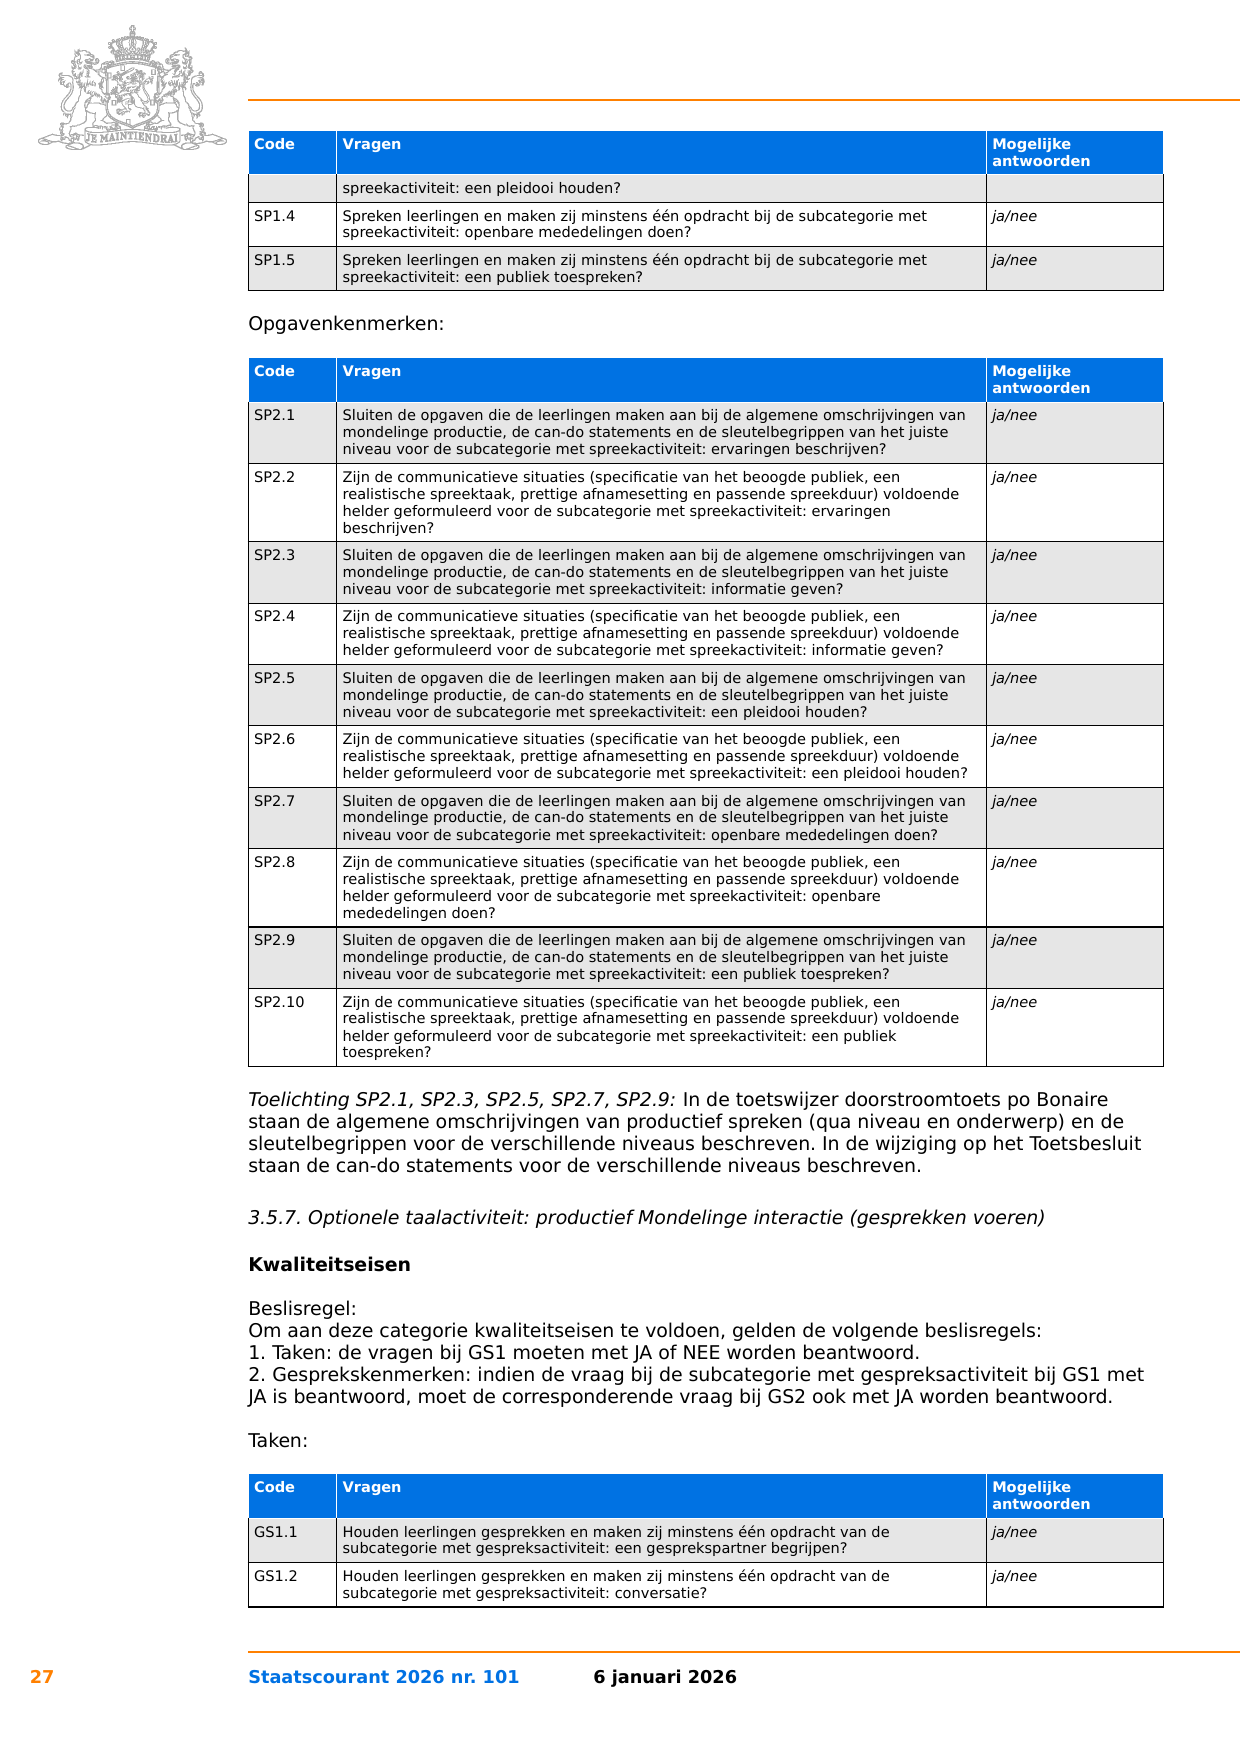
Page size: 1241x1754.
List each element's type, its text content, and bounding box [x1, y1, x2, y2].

table_cell SP2.2 [249, 464, 336, 541]
table_cell Zijn de communicatieve situaties (specificatie van het beoogde publiek, een realistische spreektaak, prettige afnamesetting en passende spreekduur) voldoende helder geformuleerd voor de subcategorie met spreekactiviteit: informatie geven? [337, 604, 986, 664]
table_cell ja/nee [987, 604, 1163, 664]
text 1. Taken: de vragen bij GS1 moeten met JA of NEE worden beantwoord. [248, 1342, 1163, 1364]
table_cell SP2.4 [249, 604, 336, 664]
table_cell SP2.6 [249, 726, 336, 787]
table_cell ja/nee [987, 403, 1163, 463]
subtitle Kwaliteitseisen [248, 1254, 1163, 1276]
table_cell Spreken leerlingen en maken zij minstens één opdracht bij de subcategorie met spreekactiviteit: een publiek toespreken? [337, 247, 986, 290]
text Beslisregel: [248, 1298, 1163, 1320]
text Om aan deze categorie kwaliteitseisen te voldoen, gelden de volgende beslisregels: [248, 1320, 1163, 1342]
table_cell Sluiten de opgaven die de leerlingen maken aan bij de algemene omschrijvingen van mondelinge productie, de can-do statements en de sleutelbegrippen van het juiste niveau voor de subcategorie met spreekactiviteit: een pleidooi houden? [337, 665, 986, 725]
table_cell Sluiten de opgaven die de leerlingen maken aan bij de algemene omschrijvingen van mondelinge productie, de can-do statements en de sleutelbegrippen van het juiste niveau voor de subcategorie met spreekactiviteit: een publiek toespreken? [337, 928, 986, 988]
table_cell ja/nee [987, 203, 1163, 246]
table_header Mogelijke antwoorden [987, 1474, 1163, 1518]
table_cell Zijn de communicatieve situaties (specificatie van het beoogde publiek, een realistische spreektaak, prettige afnamesetting en passende spreekduur) voldoende helder geformuleerd voor de subcategorie met spreekactiviteit: openbare mededelingen doen? [337, 849, 986, 926]
table_cell ja/nee [987, 1519, 1163, 1562]
table_cell ja/nee [987, 464, 1163, 541]
table_header Vragen [337, 131, 986, 174]
table_cell Houden leerlingen gesprekken en maken zij minstens één opdracht van de subcategorie met gespreksactiviteit: conversatie? [337, 1563, 986, 1606]
table_cell GS1.2 [249, 1563, 336, 1606]
text Taken: [248, 1429, 1163, 1451]
subtitle 3.5.7. Optionele taalactiviteit: productief Mondelinge interactie (gesprekken voeren) [248, 1207, 1163, 1229]
table_cell SP2.5 [249, 665, 336, 725]
table_header Mogelijke antwoorden [987, 358, 1163, 402]
table_cell SP2.9 [249, 928, 336, 988]
table_cell SP2.8 [249, 849, 336, 926]
table_cell [987, 175, 1163, 202]
table_header Code [249, 131, 336, 174]
table_cell Zijn de communicatieve situaties (specificatie van het beoogde publiek, een realistische spreektaak, prettige afnamesetting en passende spreekduur) voldoende helder geformuleerd voor de subcategorie met spreekactiviteit: een publiek toespreken? [337, 989, 986, 1066]
table_cell Sluiten de opgaven die de leerlingen maken aan bij de algemene omschrijvingen van mondelinge productie, de can-do statements en de sleutelbegrippen van het juiste niveau voor de subcategorie met spreekactiviteit: ervaringen beschrijven? [337, 403, 986, 463]
table_cell SP2.7 [249, 788, 336, 848]
table_cell ja/nee [987, 989, 1163, 1066]
table_header Code [249, 358, 336, 402]
table_cell SP2.10 [249, 989, 336, 1066]
table_cell ja/nee [987, 665, 1163, 725]
table_cell Zijn de communicatieve situaties (specificatie van het beoogde publiek, een realistische spreektaak, prettige afnamesetting en passende spreekduur) voldoende helder geformuleerd voor de subcategorie met spreekactiviteit: een pleidooi houden? [337, 726, 986, 787]
table_cell ja/nee [987, 1563, 1163, 1606]
text Opgavenkenmerken: [248, 313, 1163, 335]
table_cell GS1.1 [249, 1519, 336, 1562]
table_cell Sluiten de opgaven die de leerlingen maken aan bij de algemene omschrijvingen van mondelinge productie, de can-do statements en de sleutelbegrippen van het juiste niveau voor de subcategorie met spreekactiviteit: openbare mededelingen doen? [337, 788, 986, 848]
table_cell ja/nee [987, 247, 1163, 290]
table_cell ja/nee [987, 542, 1163, 603]
table_cell ja/nee [987, 849, 1163, 926]
table_header Vragen [337, 358, 986, 402]
table_cell Spreken leerlingen en maken zij minstens één opdracht bij de subcategorie met spreekactiviteit: openbare mededelingen doen? [337, 203, 986, 246]
text 2. Gesprekskenmerken: indien de vraag bij de subcategorie met gespreksactiviteit bij GS1 met JA is beantwoord, moet de corresponderende vraag bij GS2 ook met JA worden beantwoord. [248, 1364, 1163, 1408]
table_cell [249, 175, 336, 202]
table_cell Houden leerlingen gesprekken en maken zij minstens één opdracht van de subcategorie met gespreksactiviteit: een gesprekspartner begrijpen? [337, 1519, 986, 1562]
table_cell Zijn de communicatieve situaties (specificatie van het beoogde publiek, een realistische spreektaak, prettige afnamesetting en passende spreekduur) voldoende helder geformuleerd voor de subcategorie met spreekactiviteit: ervaringen beschrijven? [337, 464, 986, 541]
table_header Mogelijke antwoorden [987, 131, 1163, 174]
table_cell ja/nee [987, 928, 1163, 988]
table_cell ja/nee [987, 726, 1163, 787]
table_cell spreekactiviteit: een pleidooi houden? [337, 175, 986, 202]
table_cell SP2.3 [249, 542, 336, 603]
table_header Code [249, 1474, 336, 1518]
picture [38, 25, 227, 150]
table_cell Sluiten de opgaven die de leerlingen maken aan bij de algemene omschrijvingen van mondelinge productie, de can-do statements en de sleutelbegrippen van het juiste niveau voor de subcategorie met spreekactiviteit: informatie geven? [337, 542, 986, 603]
table_cell ja/nee [987, 788, 1163, 848]
text Toelichting SP2.1, SP2.3, SP2.5, SP2.7, SP2.9: In de toetswijzer doorstroomtoets po Bonaire staan de algemene omschrijvingen van productief spreken (qua niveau en onderwerp) en de sleutelbegrippen voor de verschillende niveaus beschreven. In de wijziging op het Toetsbesluit staan de can-do statements voor de verschillende niveaus beschreven. [248, 1089, 1163, 1177]
table_header Vragen [337, 1474, 986, 1518]
table_cell SP2.1 [249, 403, 336, 463]
table_cell SP1.5 [249, 247, 336, 290]
table_cell SP1.4 [249, 203, 336, 246]
